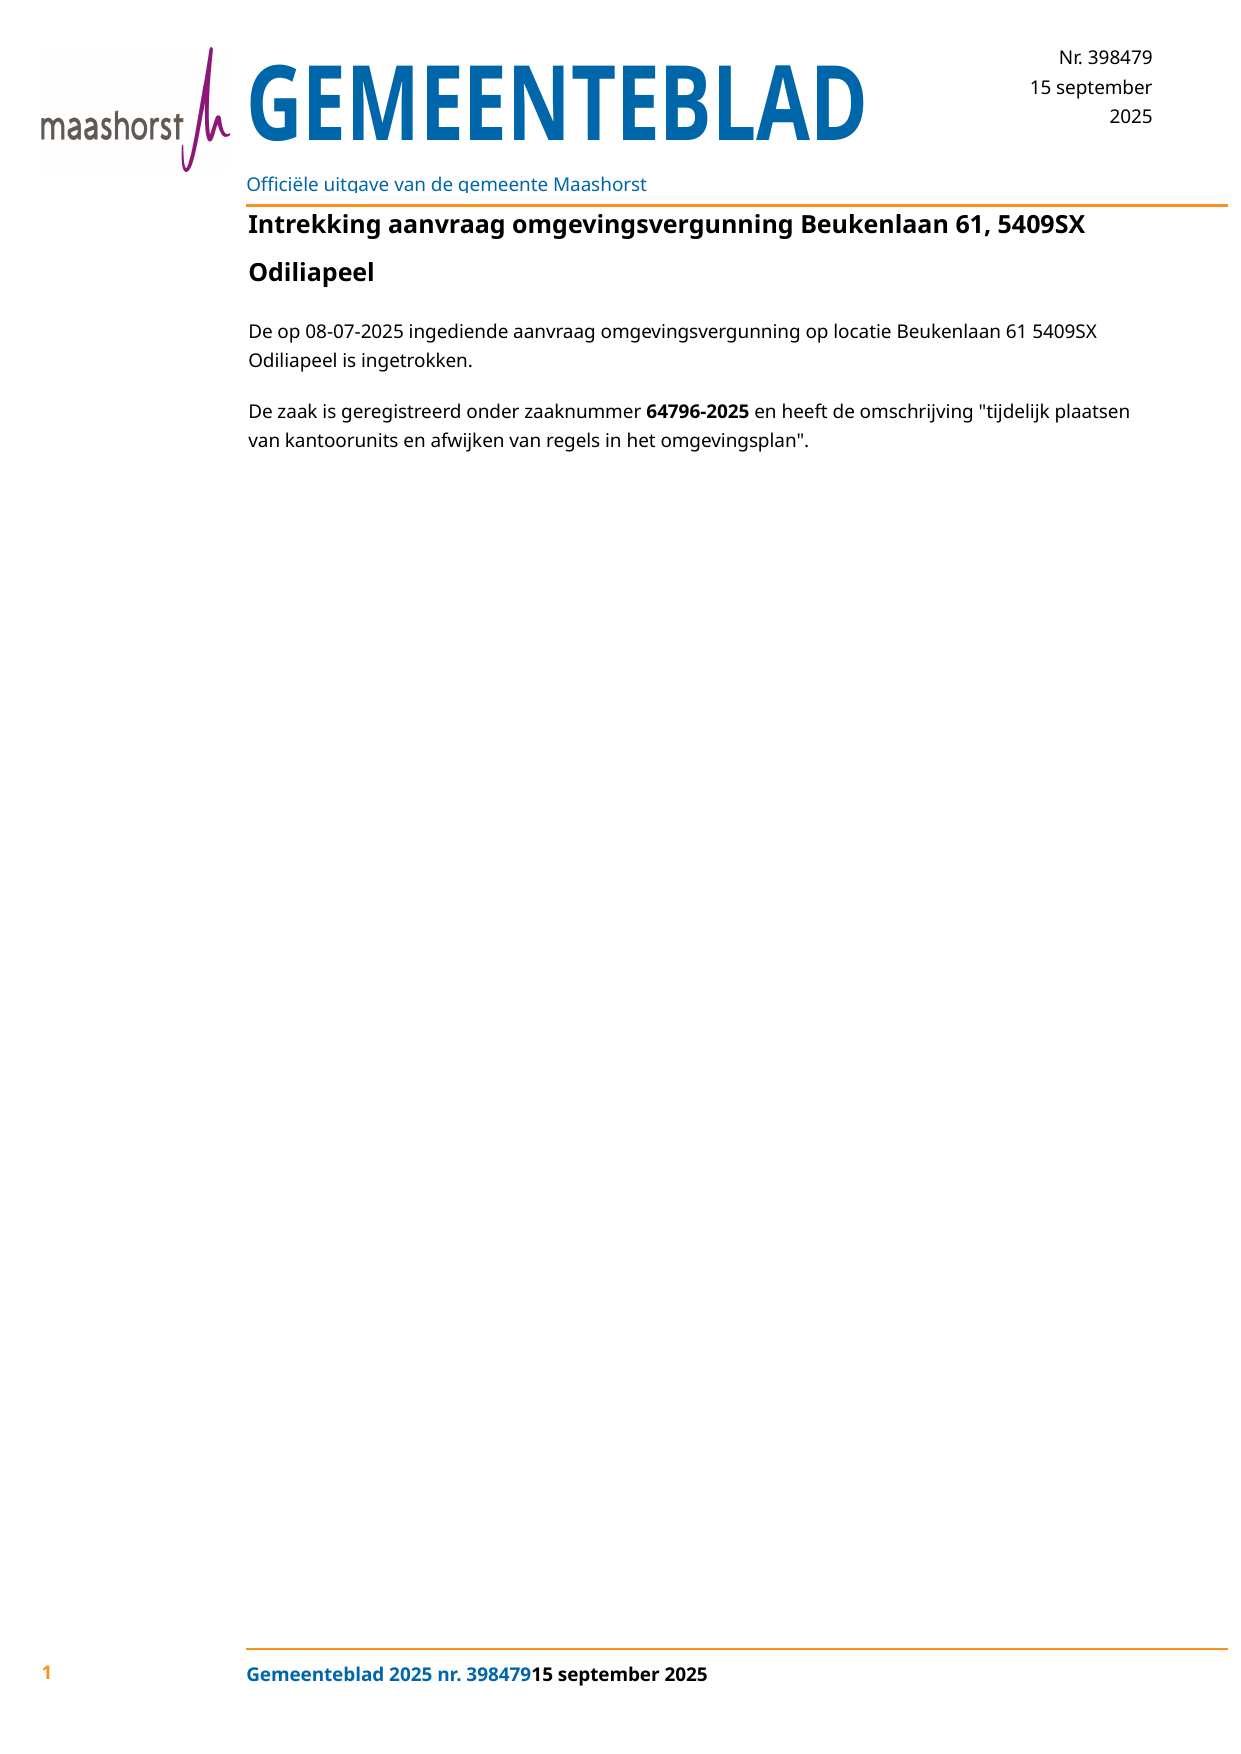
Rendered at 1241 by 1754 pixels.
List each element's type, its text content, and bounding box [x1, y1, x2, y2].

text De op 08-07-2025 ingediende aanvraag omgevingsvergunning op locatie Beukenlaan 61 5409SX Odiliapeel is ingetrokken. [248, 318, 1152, 373]
picture [41, 47, 231, 172]
text De zaak is geregistreerd onder zaaknummer 64796-2025 en heeft de omschrijving "tijdelijk plaatsen van kantoorunits en afwijken van regels in het omgevingsplan". [248, 398, 1152, 453]
text Intrekking aanvraag omgevingsvergunning Beukenlaan 61, 5409SX Odiliapeel [248, 207, 1152, 288]
